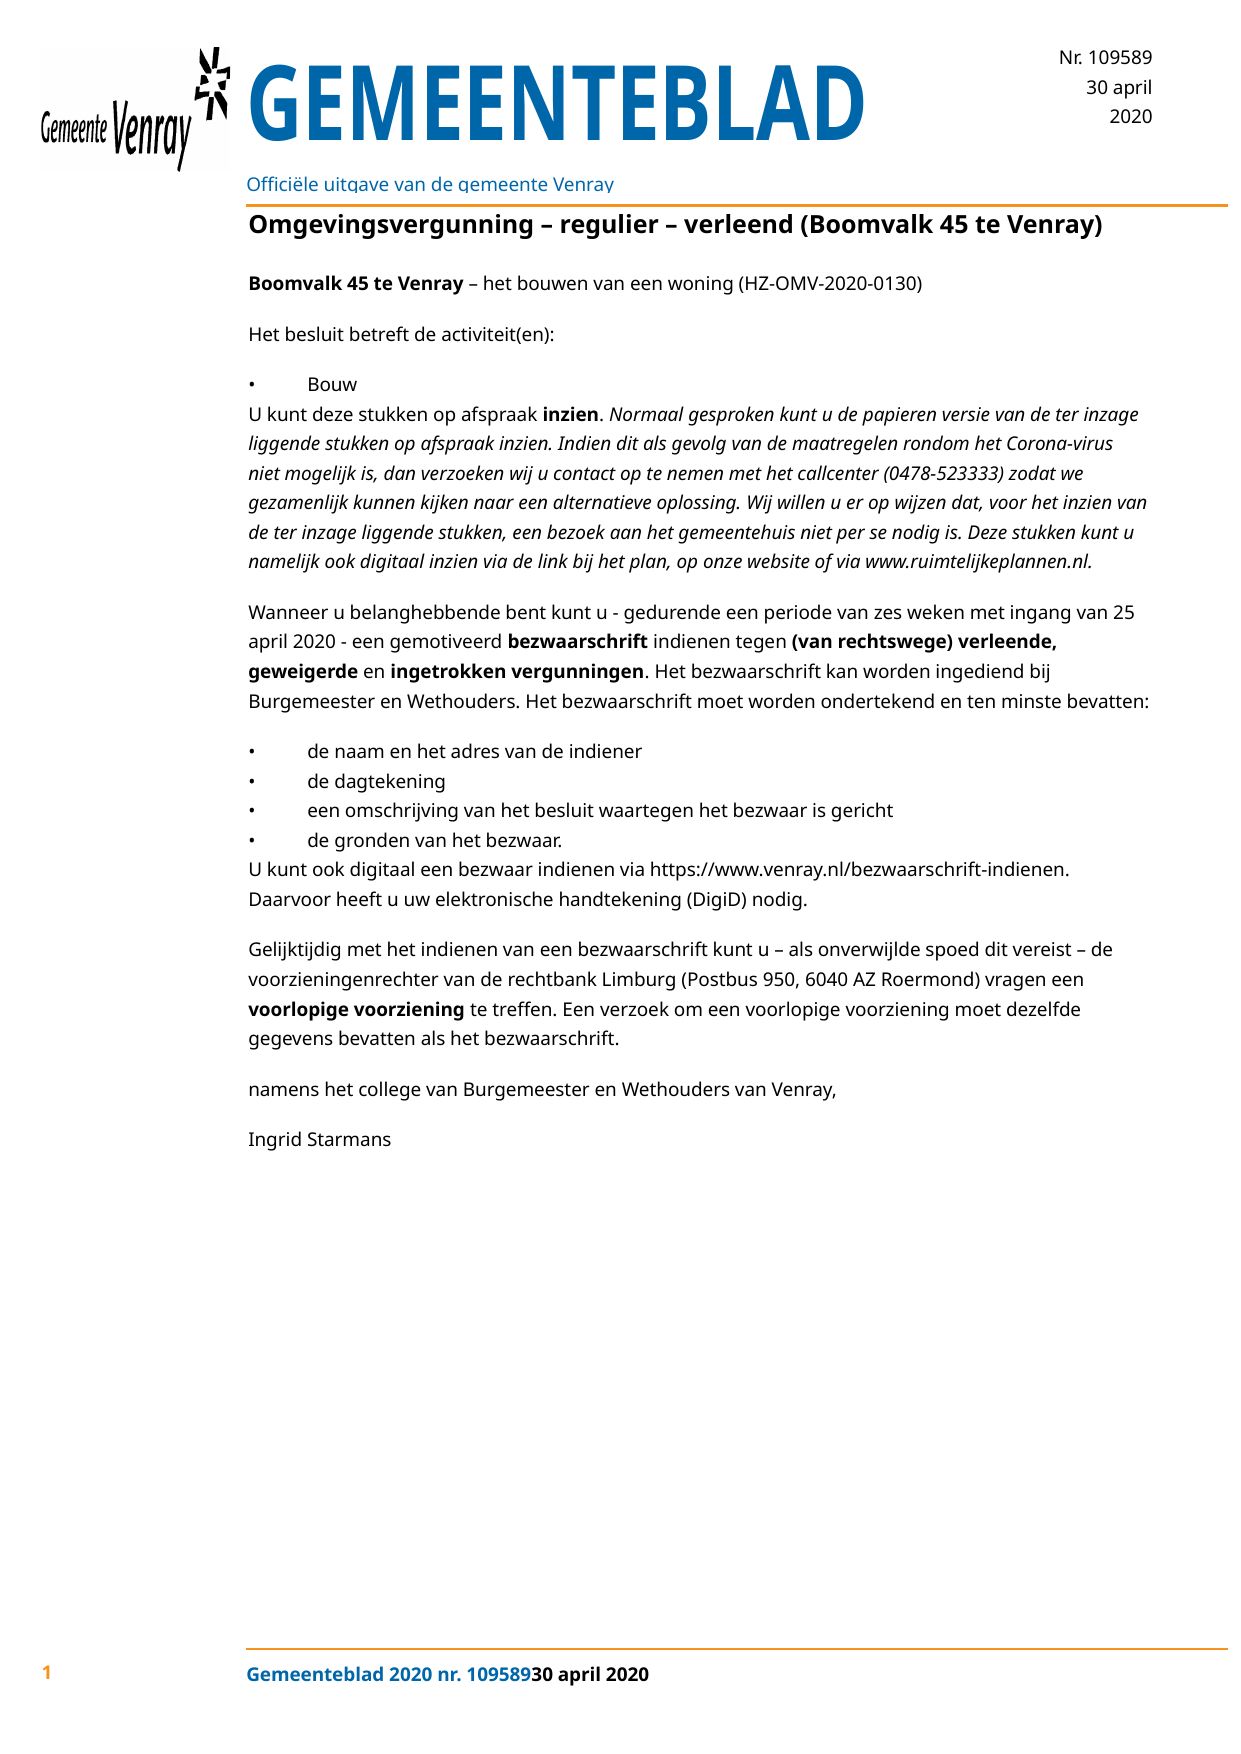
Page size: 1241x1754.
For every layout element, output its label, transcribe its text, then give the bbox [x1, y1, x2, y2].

list de naam en het adres van de indiener [248, 738, 1152, 764]
text Boomvalk 45 te Venray – het bouwen van een woning (HZ-OMV-2020-0130) [248, 270, 1152, 296]
list de dagtekening [248, 768, 1152, 793]
text Omgevingsvergunning – regulier – verleend (Boomvalk 45 te Venray) [248, 207, 1152, 241]
text Gelijktijdig met het indienen van een bezwaarschrift kunt u – als onverwijlde spoed dit vereist – de voorzieningenrechter van de rechtbank Limburg (Postbus 950, 6040 AZ Roermond) vragen een voorlopige voorziening te treffen. Een verzoek om een voorlopige voorziening moet dezelfde gegevens bevatten als het bezwaarschrift. [248, 937, 1152, 1051]
list een omschrijving van het besluit waartegen het bezwaar is gericht [248, 797, 1152, 823]
text namens het college van Burgemeester en Wethouders van Venray, [248, 1076, 1152, 1101]
text Ingrid Starmans [248, 1126, 1152, 1152]
text U kunt deze stukken op afspraak inzien. Normaal gesproken kunt u de papieren versie van de ter inzage liggende stukken op afspraak inzien. Indien dit als gevolg van de maatregelen rondom het Corona-virus niet mogelijk is, dan verzoeken wij u contact op te nemen met het callcenter (0478-523333) zodat we gezamenlijk kunnen kijken naar een alternatieve oplossing. Wij willen u er op wijzen dat, voor het inzien van de ter inzage liggende stukken, een bezoek aan het gemeentehuis niet per se nodig is. Deze stukken kunt u namelijk ook digitaal inzien via de link bij het plan, op onze website of via www.ruimtelijkeplannen.nl. [248, 401, 1152, 574]
list de gronden van het bezwaar. [248, 827, 1152, 853]
list Bouw [248, 371, 1152, 397]
text Het besluit betreft de activiteit(en): [248, 321, 1152, 346]
text U kunt ook digitaal een bezwaar indienen via https://www.venray.nl/bezwaarschrift-indienen. Daarvoor heeft u uw elektronische handtekening (DigiD) nodig. [248, 857, 1152, 912]
text Wanneer u belanghebbende bent kunt u - gedurende een periode van zes weken met ingang van 25 april 2020 - een gemotiveerd bezwaarschrift indienen tegen (van rechtswege) verleende, geweigerde en ingetrokken vergunningen. Het bezwaarschrift kan worden ingediend bij Burgemeester en Wethouders. Het bezwaarschrift moet worden ondertekend en ten minste bevatten: [248, 599, 1152, 713]
picture [41, 47, 231, 172]
